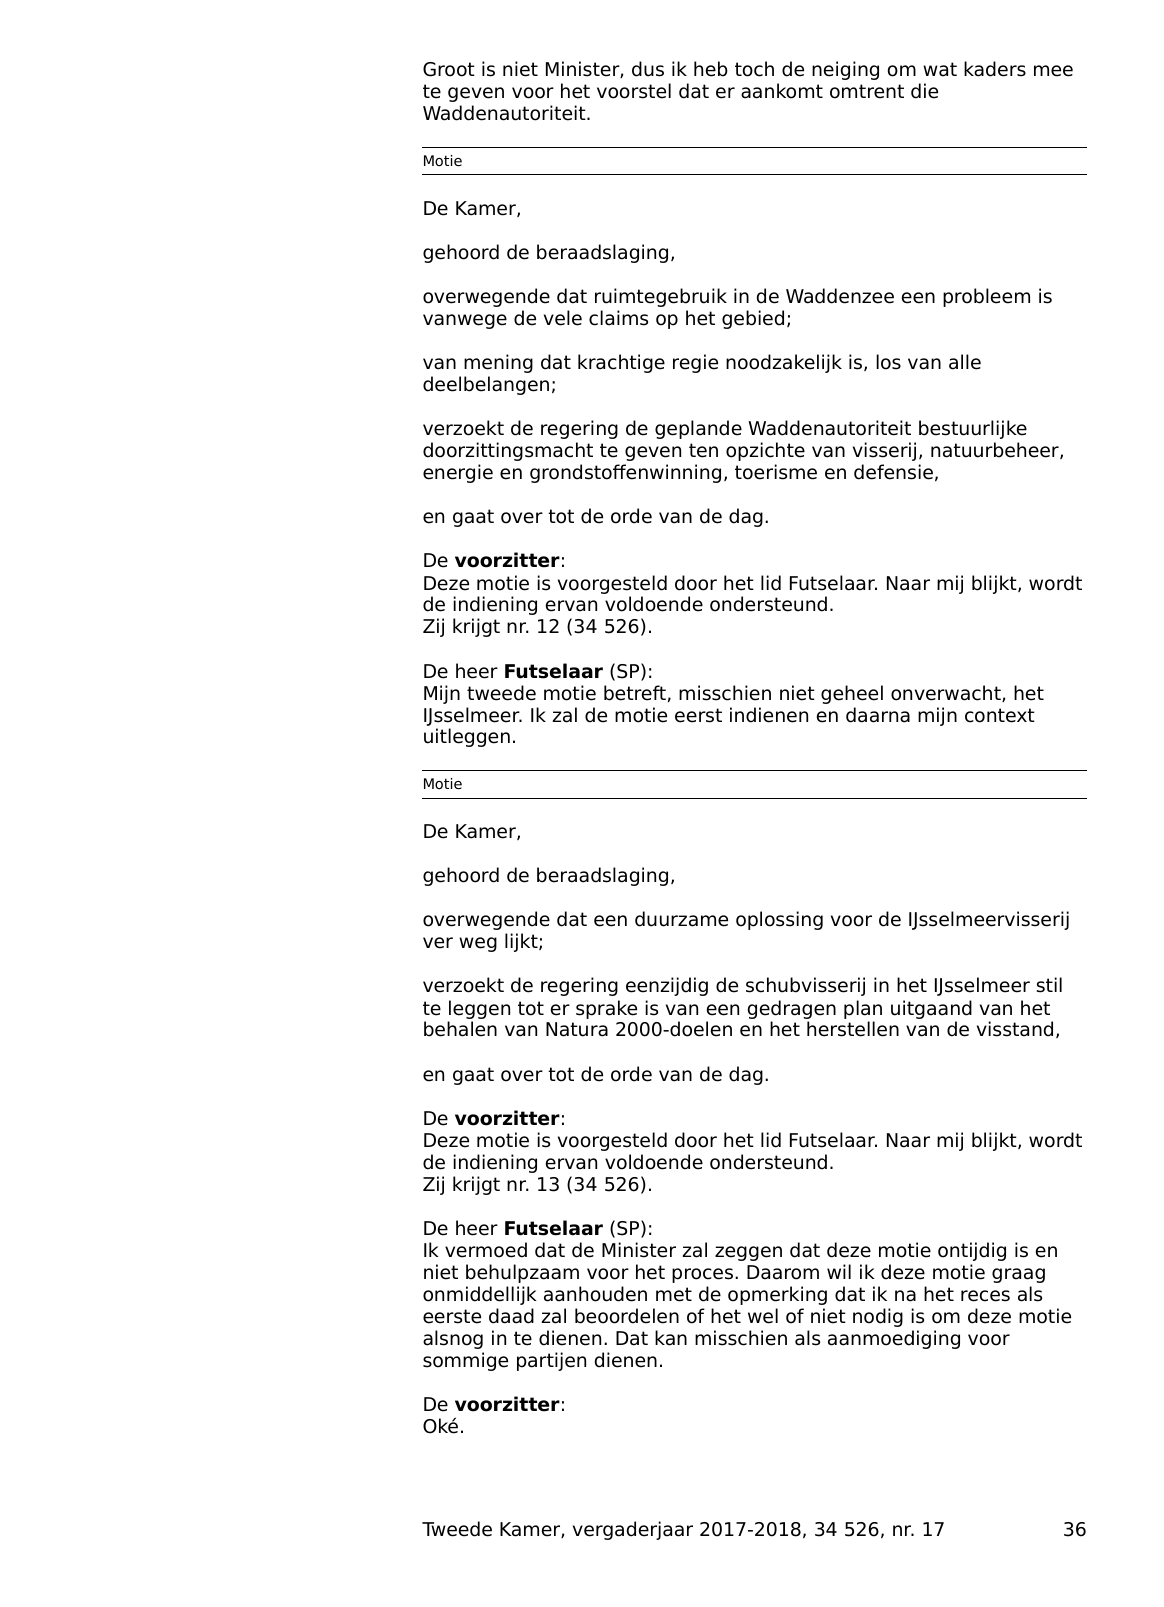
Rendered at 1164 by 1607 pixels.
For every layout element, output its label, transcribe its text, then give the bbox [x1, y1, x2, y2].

text Ik vermoed dat de Minister zal zeggen dat deze motie ontijdig is en niet behulpzaam voor het proces. Daarom wil ik deze motie graag onmiddellijk aanhouden met de opmerking dat ik na het reces als eerste daad zal beoordelen of het wel of niet nodig is om deze motie alsnog in te dienen. Dat kan misschien als aanmoediging voor sommige partijen dienen. [422, 1240, 1087, 1372]
text verzoekt de regering de geplande Waddenautoriteit bestuurlijke doorzittingsmacht te geven ten opzichte van visserij, natuurbeheer, energie en grondstoffenwinning, toerisme en defensie, [422, 418, 1087, 484]
text De voorzitter: [422, 1108, 1087, 1130]
text Zij krijgt nr. 13 (34 526). [422, 1174, 1087, 1196]
text en gaat over tot de orde van de dag. [422, 506, 1087, 528]
text Zij krijgt nr. 12 (34 526). [422, 616, 1087, 638]
text gehoord de beraadslaging, [422, 242, 1087, 264]
text gehoord de beraadslaging, [422, 865, 1087, 887]
table_header Motie [422, 771, 1087, 798]
table_header Motie [422, 148, 1087, 174]
text De Kamer, [422, 821, 1087, 843]
text Deze motie is voorgesteld door het lid Futselaar. Naar mij blijkt, wordt de indiening ervan voldoende ondersteund. [422, 572, 1087, 616]
text verzoekt de regering eenzijdig de schubvisserij in het IJsselmeer stil te leggen tot er sprake is van een gedragen plan uitgaand van het behalen van Natura 2000-doelen en het herstellen van de visstand, [422, 975, 1087, 1041]
text en gaat over tot de orde van de dag. [422, 1063, 1087, 1086]
text De heer Futselaar (SP): [422, 1218, 1087, 1240]
text overwegende dat een duurzame oplossing voor de IJsselmeervisserij ver weg lijkt; [422, 909, 1087, 953]
text Mijn tweede motie betreft, misschien niet geheel onverwacht, het IJsselmeer. Ik zal de motie eerst indienen en daarna mijn context uitleggen. [422, 682, 1087, 748]
text De voorzitter: [422, 1394, 1087, 1416]
text Oké. [422, 1416, 1087, 1438]
text overwegende dat ruimtegebruik in de Waddenzee een probleem is vanwege de vele claims op het gebied; [422, 286, 1087, 330]
text De Kamer, [422, 197, 1087, 219]
text Groot is niet Minister, dus ik heb toch de neiging om wat kaders mee te geven voor het voorstel dat er aankomt omtrent die Waddenautoriteit. [422, 59, 1087, 125]
text Deze motie is voorgesteld door het lid Futselaar. Naar mij blijkt, wordt de indiening ervan voldoende ondersteund. [422, 1130, 1087, 1174]
text De voorzitter: [422, 550, 1087, 572]
text De heer Futselaar (SP): [422, 661, 1087, 682]
text van mening dat krachtige regie noodzakelijk is, los van alle deelbelangen; [422, 352, 1087, 396]
